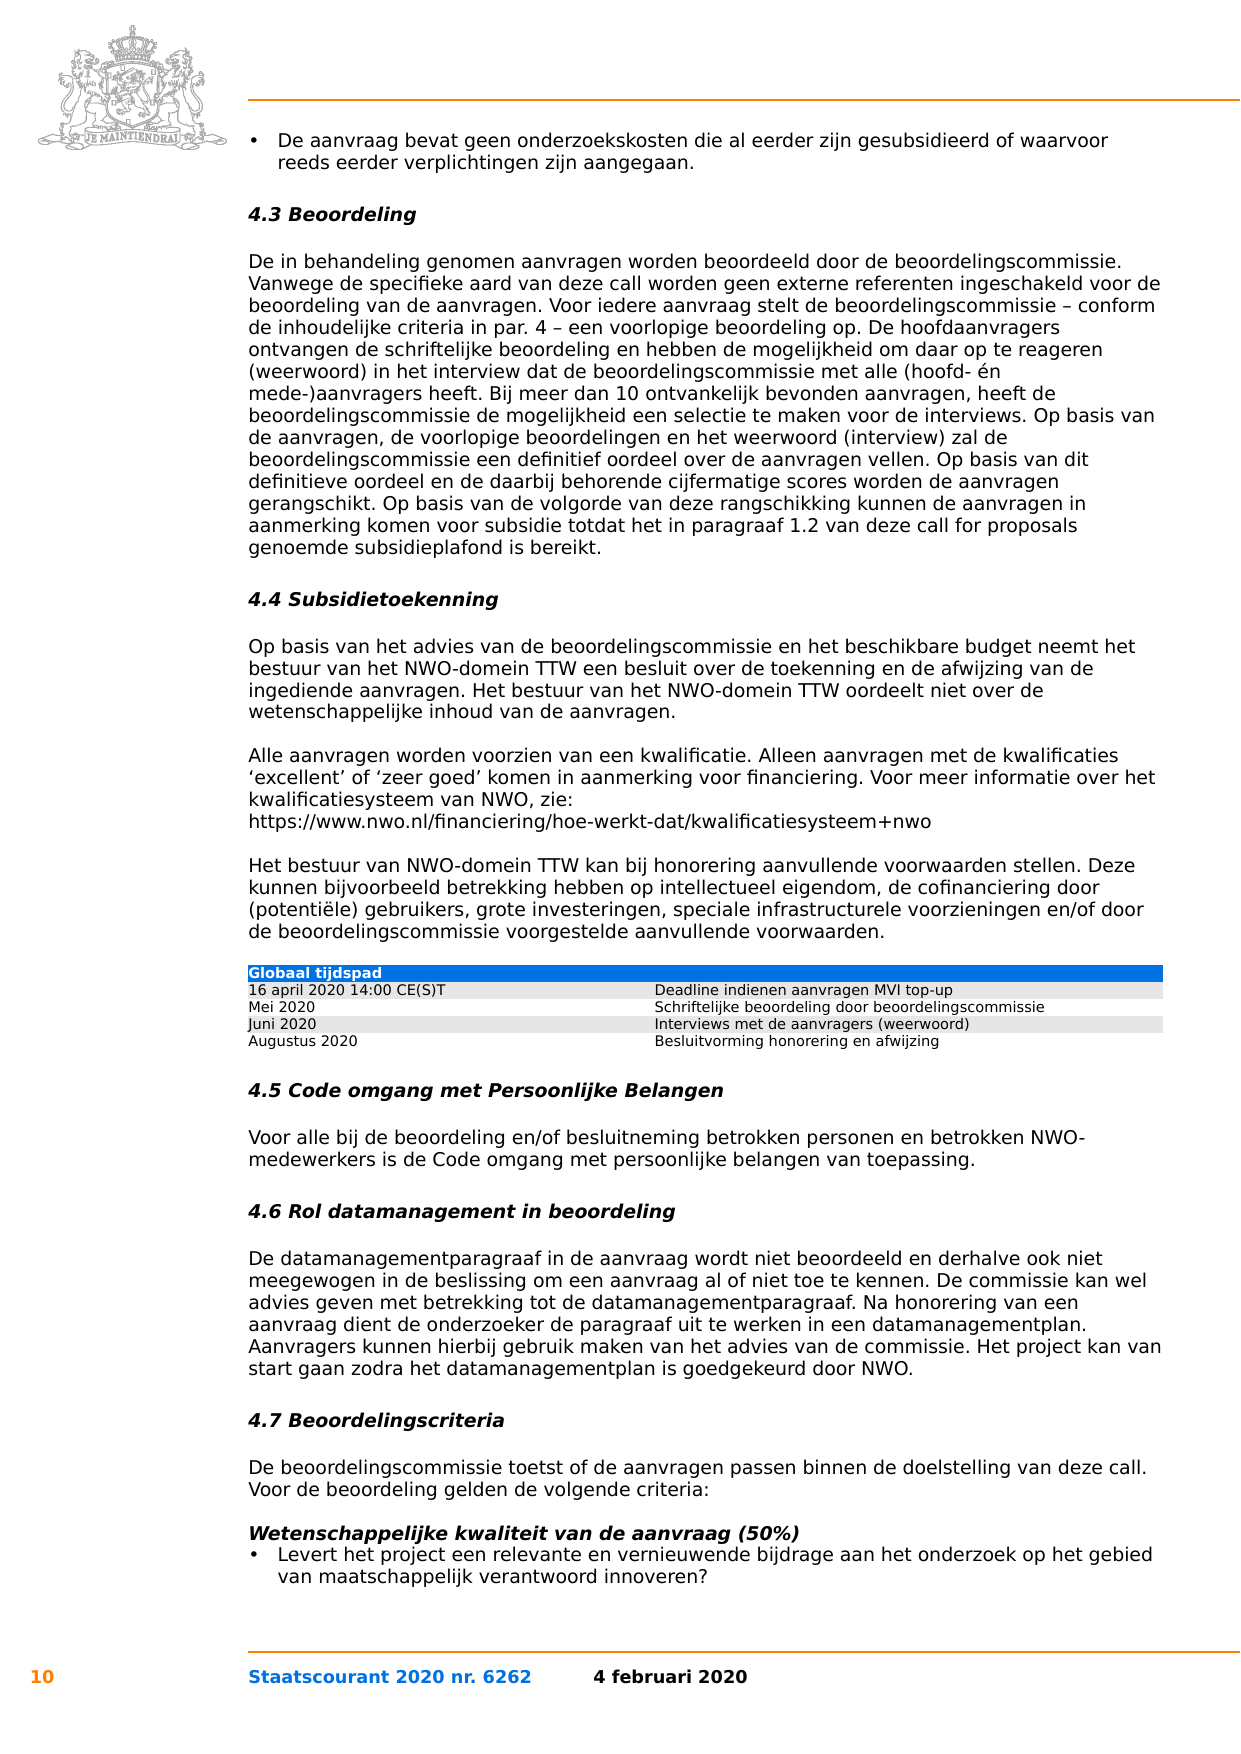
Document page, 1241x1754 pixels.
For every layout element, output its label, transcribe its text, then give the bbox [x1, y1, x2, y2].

table_cell Schriftelijke beoordeling door beoordelingscommissie [648, 999, 1163, 1016]
text De in behandeling genomen aanvragen worden beoordeeld door de beoordelingscommissie. Vanwege de specifieke aard van deze call worden geen externe referenten ingeschakeld voor de beoordeling van de aanvragen. Voor iedere aanvraag stelt de beoordelingscommissie – conform de inhoudelijke criteria in par. 4 – een voorlopige beoordeling op. De hoofdaanvragers ontvangen de schriftelijke beoordeling en hebben de mogelijkheid om daar op te reageren (weerwoord) in het interview dat de beoordelingscommissie met alle (hoofd- én mede-)aanvragers heeft. Bij meer dan 10 ontvankelijk bevonden aanvragen, heeft de beoordelingscommissie de mogelijkheid een selectie te maken voor de interviews. Op basis van de aanvragen, de voorlopige beoordelingen en het weerwoord (interview) zal de beoordelingscommissie een definitief oordeel over de aanvragen vellen. Op basis van dit definitieve oordeel en de daarbij behorende cijfermatige scores worden de aanvragen gerangschikt. Op basis van de volgorde van deze rangschikking kunnen de aanvragen in aanmerking komen voor subsidie totdat het in paragraaf 1.2 van deze call for proposals genoemde subsidieplafond is bereikt. [248, 251, 1163, 558]
subtitle 4.4 Subsidietoekenning [248, 588, 1163, 611]
text Op basis van het advies van de beoordelingscommissie en het beschikbare budget neemt het bestuur van het NWO-domein TTW een besluit over de toekenning en de afwijzing van de ingediende aanvragen. Het bestuur van het NWO-domein TTW oordeelt niet over de wetenschappelijke inhoud van de aanvragen. [248, 636, 1163, 723]
table_cell Juni 2020 [248, 1016, 648, 1033]
subtitle 4.7 Beoordelingscriteria [248, 1409, 1163, 1432]
text De datamanagementparagraaf in de aanvraag wordt niet beoordeeld en derhalve ook niet meegewogen in de beslissing om een aanvraag al of niet toe te kennen. De commissie kan wel advies geven met betrekking tot de datamanagementparagraaf. Na honorering van een aanvraag dient de onderzoeker de paragraaf uit te werken in een datamanagementplan. Aanvragers kunnen hierbij gebruik maken van het advies van de commissie. Het project kan van start gaan zodra het datamanagementplan is goedgekeurd door NWO. [248, 1248, 1163, 1379]
table_cell Mei 2020 [248, 999, 648, 1016]
text Het bestuur van NWO-domein TTW kan bij honorering aanvullende voorwaarden stellen. Deze kunnen bijvoorbeeld betrekking hebben op intellectueel eigendom, de cofinanciering door (potentiële) gebruikers, grote investeringen, speciale infrastructurele voorzieningen en/of door de beoordelingscommissie voorgestelde aanvullende voorwaarden. [248, 855, 1163, 943]
table_cell 16 april 2020 14:00 CE(S)T [248, 982, 648, 999]
table_header Globaal tijdspad [248, 965, 648, 982]
text De beoordelingscommissie toetst of de aanvragen passen binnen de doelstelling van deze call. [248, 1457, 1163, 1478]
text Voor de beoordeling gelden de volgende criteria: [248, 1478, 1163, 1501]
text • De aanvraag bevat geen onderzoekskosten die al eerder zijn gesubsidieerd of waarvoor reeds eerder verplichtingen zijn aangegaan. [248, 130, 1163, 174]
subtitle 4.6 Rol datamanagement in beoordeling [248, 1201, 1163, 1223]
text Wetenschappelijke kwaliteit van de aanvraag (50%) [248, 1522, 1163, 1544]
table_header [648, 965, 1163, 982]
table_cell Augustus 2020 [248, 1033, 648, 1050]
text • Levert het project een relevante en vernieuwende bijdrage aan het onderzoek op het gebied van maatschappelijk verantwoord innoveren? [248, 1544, 1163, 1588]
text Alle aanvragen worden voorzien van een kwalificatie. Alleen aanvragen met de kwalificaties ‘excellent’ of ‘zeer goed’ komen in aanmerking voor financiering. Voor meer informatie over het kwalificatiesysteem van NWO, zie: https://www.nwo.nl/financiering/hoe-werkt-dat/kwalificatiesysteem+nwo [248, 745, 1163, 833]
text Voor alle bij de beoordeling en/of besluitneming betrokken personen en betrokken NWO-medewerkers is de Code omgang met persoonlijke belangen van toepassing. [248, 1127, 1163, 1171]
table_cell Deadline indienen aanvragen MVI top-up [648, 982, 1163, 999]
table_cell Besluitvorming honorering en afwijzing [648, 1033, 1163, 1050]
subtitle 4.3 Beoordeling [248, 204, 1163, 226]
table_cell Interviews met de aanvragers (weerwoord) [648, 1016, 1163, 1033]
subtitle 4.5 Code omgang met Persoonlijke Belangen [248, 1080, 1163, 1102]
picture [38, 25, 227, 150]
